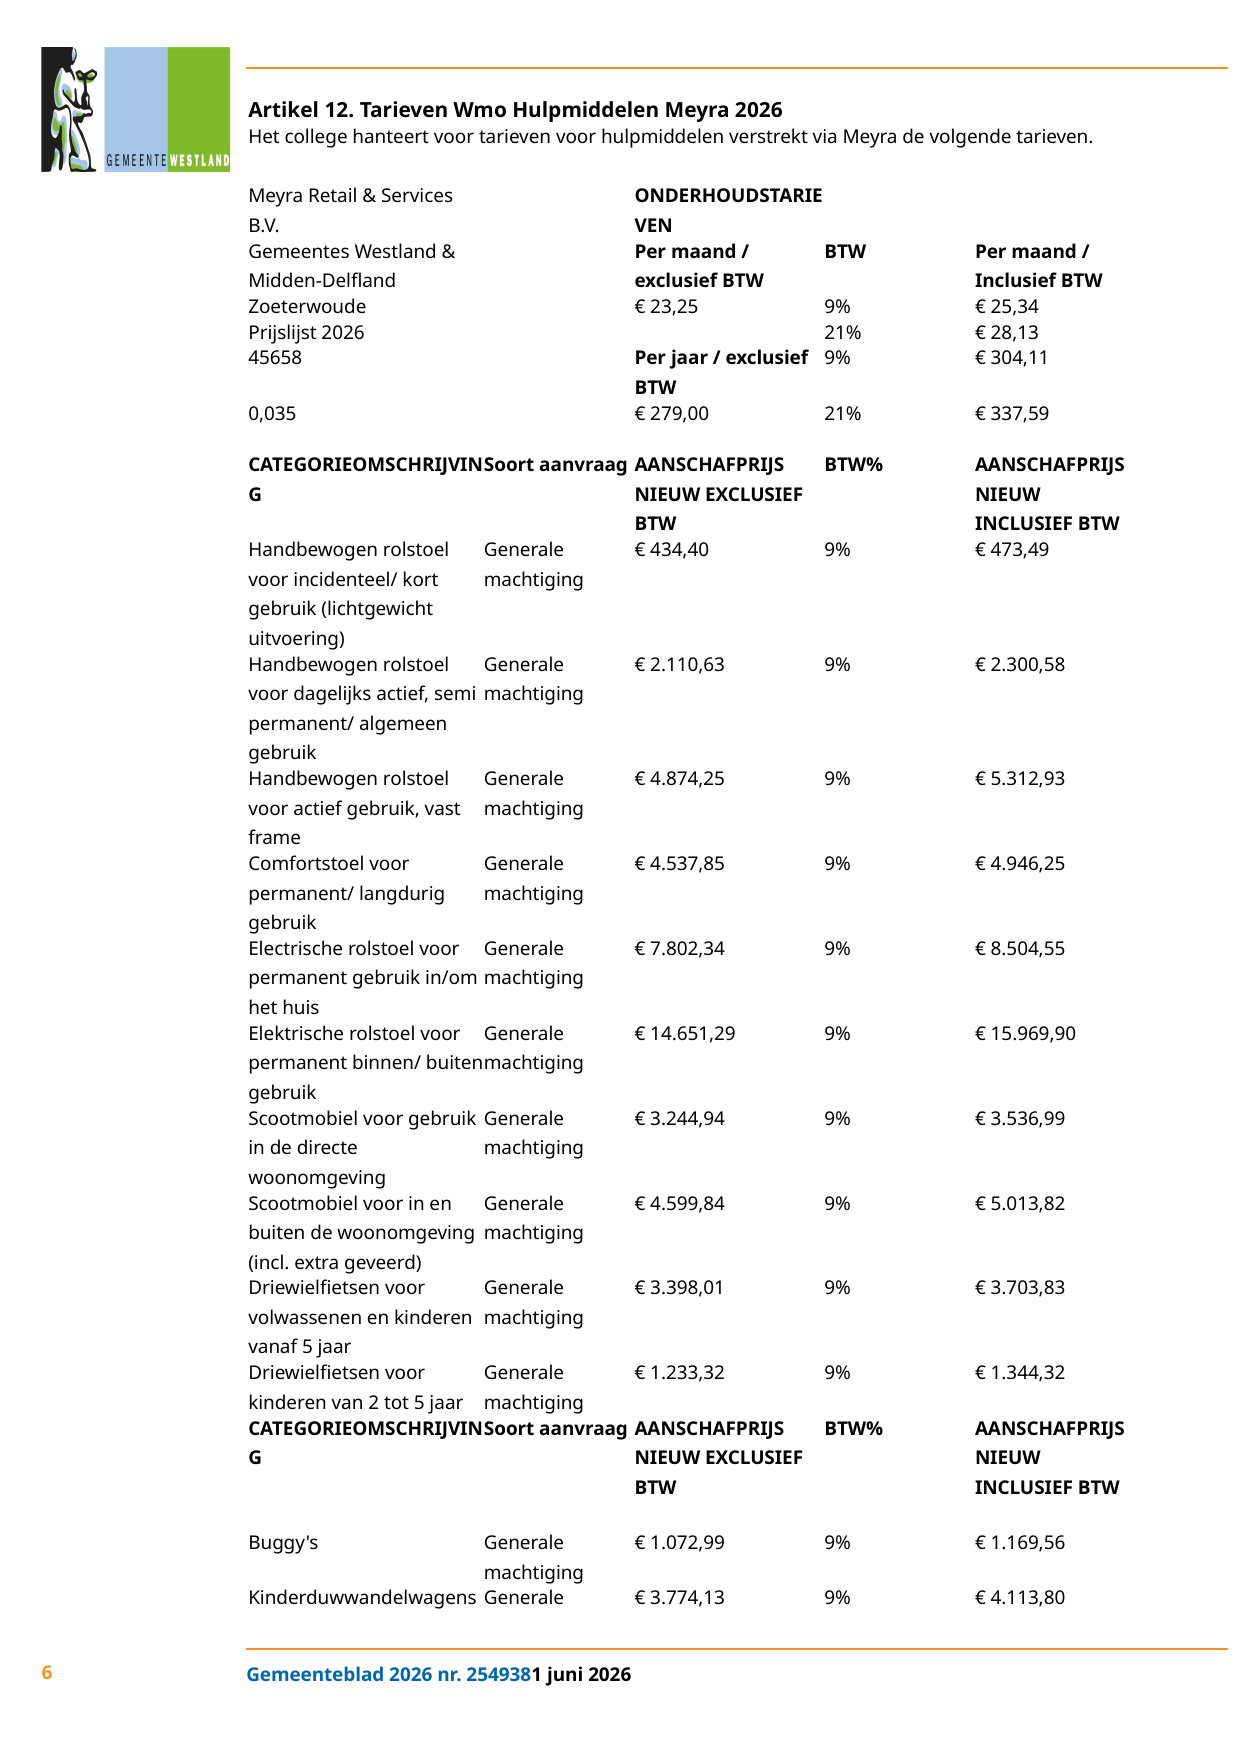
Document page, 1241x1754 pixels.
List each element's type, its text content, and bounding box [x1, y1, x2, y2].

table_cell Comfortstoel voor permanent/ langdurig gebruik [248, 850, 484, 935]
table_cell € 15.969,90 [975, 1020, 1152, 1105]
table_cell € 304,11 [975, 345, 1152, 400]
table_cell € 4.599,84 [634, 1190, 824, 1274]
table_cell Generale machtiging [484, 850, 634, 935]
table_cell Per maand / Inclusief BTW [975, 238, 1152, 293]
table_cell BTW% [824, 1415, 975, 1529]
table_cell Generale machtiging [484, 1360, 634, 1415]
table_cell 9% [824, 1190, 975, 1274]
table_cell 9% [824, 345, 975, 400]
table_cell 9% [824, 1275, 975, 1359]
table_cell € 3.244,94 [634, 1105, 824, 1190]
table_cell Generale machtiging [484, 765, 634, 850]
table_cell [484, 426, 634, 451]
table_cell BTW% [824, 451, 975, 536]
table_cell Handbewogen rolstoel voor incidenteel/ kort gebruik (lichtgewicht uitvoering) [248, 536, 484, 651]
table_cell € 8.504,55 [975, 935, 1152, 1020]
table_cell € 3.536,99 [975, 1105, 1152, 1190]
table_cell Soort aanvraag [484, 451, 634, 536]
table_cell € 25,34 [975, 293, 1152, 319]
table_cell 9% [824, 765, 975, 850]
table_cell € 4.874,25 [634, 765, 824, 850]
table_cell 9% [824, 1105, 975, 1190]
table_cell [484, 345, 634, 400]
table_cell € 2.110,63 [634, 651, 824, 765]
table_cell Handbewogen rolstoel voor actief gebruik, vast frame [248, 765, 484, 850]
table_cell Generale [484, 1585, 634, 1610]
table_cell Prijslijst 2026 [248, 319, 484, 344]
table_header [484, 183, 634, 238]
table_cell Generale machtiging [484, 935, 634, 1020]
table_cell AANSCHAFPRIJS NIEUW INCLUSIEF BTW [975, 1415, 1152, 1529]
table_cell BTW [824, 238, 975, 293]
table_cell € 3.703,83 [975, 1275, 1152, 1359]
table_cell 0,035 [248, 400, 484, 426]
table_header [975, 183, 1152, 238]
table_cell Buggy's [248, 1529, 484, 1584]
table_cell [634, 319, 824, 344]
text Het college hanteert voor tarieven voor hulpmiddelen verstrekt via Meyra de volgende tarieven. [248, 123, 1152, 149]
table_cell € 23,25 [634, 293, 824, 319]
table_cell € 28,13 [975, 319, 1152, 344]
table_cell 9% [824, 935, 975, 1020]
table_cell Generale machtiging [484, 1190, 634, 1274]
table_cell Generale machtiging [484, 651, 634, 765]
table_cell AANSCHAFPRIJS NIEUW EXCLUSIEF BTW [634, 1415, 824, 1529]
table_cell € 3.774,13 [634, 1585, 824, 1610]
table_cell Soort aanvraag [484, 1415, 634, 1529]
table_cell € 3.398,01 [634, 1275, 824, 1359]
table_header [824, 183, 975, 238]
table_cell € 1.072,99 [634, 1529, 824, 1584]
table_cell 9% [824, 1360, 975, 1415]
table_header ONDERHOUDSTARIEVEN [634, 183, 824, 238]
table_cell Elektrische rolstoel voor permanent binnen/ buiten gebruik [248, 1020, 484, 1105]
table_cell AANSCHAFPRIJS NIEUW EXCLUSIEF BTW [634, 451, 824, 536]
table_cell [634, 426, 824, 451]
table_cell € 279,00 [634, 400, 824, 426]
table_cell CATEGORIEOMSCHRIJVING [248, 451, 484, 536]
table_cell Electrische rolstoel voor permanent gebruik in/om het huis [248, 935, 484, 1020]
table_cell € 1.344,32 [975, 1360, 1152, 1415]
table_cell Kinderduwwandelwagens [248, 1585, 484, 1610]
table_cell € 4.946,25 [975, 850, 1152, 935]
table_cell 9% [824, 1529, 975, 1584]
table_cell € 473,49 [975, 536, 1152, 651]
table_cell Zoeterwoude [248, 293, 484, 319]
table_cell € 4.113,80 [975, 1585, 1152, 1610]
table_cell [824, 426, 975, 451]
table_cell 21% [824, 319, 975, 344]
table_cell € 1.169,56 [975, 1529, 1152, 1584]
table_cell € 7.802,34 [634, 935, 824, 1020]
table_cell € 337,59 [975, 400, 1152, 426]
table_cell Per maand / exclusief BTW [634, 238, 824, 293]
table_cell € 14.651,29 [634, 1020, 824, 1105]
table_cell [248, 426, 484, 451]
table_cell € 4.537,85 [634, 850, 824, 935]
table_cell [484, 400, 634, 426]
table_cell € 5.312,93 [975, 765, 1152, 850]
table_cell 9% [824, 850, 975, 935]
table_cell [484, 319, 634, 344]
table_cell Handbewogen rolstoel voor dagelijks actief, semi permanent/ algemeen gebruik [248, 651, 484, 765]
table_cell 45658 [248, 345, 484, 400]
table_cell Scootmobiel voor gebruik in de directe woonomgeving [248, 1105, 484, 1190]
table_cell 21% [824, 400, 975, 426]
table_cell 9% [824, 651, 975, 765]
text Artikel 12. Tarieven Wmo Hulpmiddelen Meyra 2026 [248, 95, 1152, 123]
table_cell Generale machtiging [484, 536, 634, 651]
table_cell CATEGORIEOMSCHRIJVING [248, 1415, 484, 1529]
table_cell Gemeentes Westland & Midden-Delfland [248, 238, 484, 293]
table_cell 9% [824, 536, 975, 651]
table_cell Per jaar / exclusief BTW [634, 345, 824, 400]
table_cell 9% [824, 293, 975, 319]
table_cell Generale machtiging [484, 1275, 634, 1359]
table_cell € 434,40 [634, 536, 824, 651]
table_cell Driewielfietsen voor kinderen van 2 tot 5 jaar [248, 1360, 484, 1415]
table_cell Driewielfietsen voor volwassenen en kinderen vanaf 5 jaar [248, 1275, 484, 1359]
table_cell 9% [824, 1585, 975, 1610]
table_cell € 1.233,32 [634, 1360, 824, 1415]
table_cell [975, 426, 1152, 451]
table_cell 9% [824, 1020, 975, 1105]
table_cell Generale machtiging [484, 1020, 634, 1105]
table_cell € 2.300,58 [975, 651, 1152, 765]
table_header Meyra Retail & Services B.V. [248, 183, 484, 238]
table_cell AANSCHAFPRIJS NIEUW INCLUSIEF BTW [975, 451, 1152, 536]
table_cell [484, 238, 634, 293]
table_cell Generale machtiging [484, 1105, 634, 1190]
table_cell € 5.013,82 [975, 1190, 1152, 1274]
picture [41, 47, 231, 172]
table_cell Scootmobiel voor in en buiten de woonomgeving (incl. extra geveerd) [248, 1190, 484, 1274]
table_cell [484, 293, 634, 319]
table_cell Generale machtiging [484, 1529, 634, 1584]
